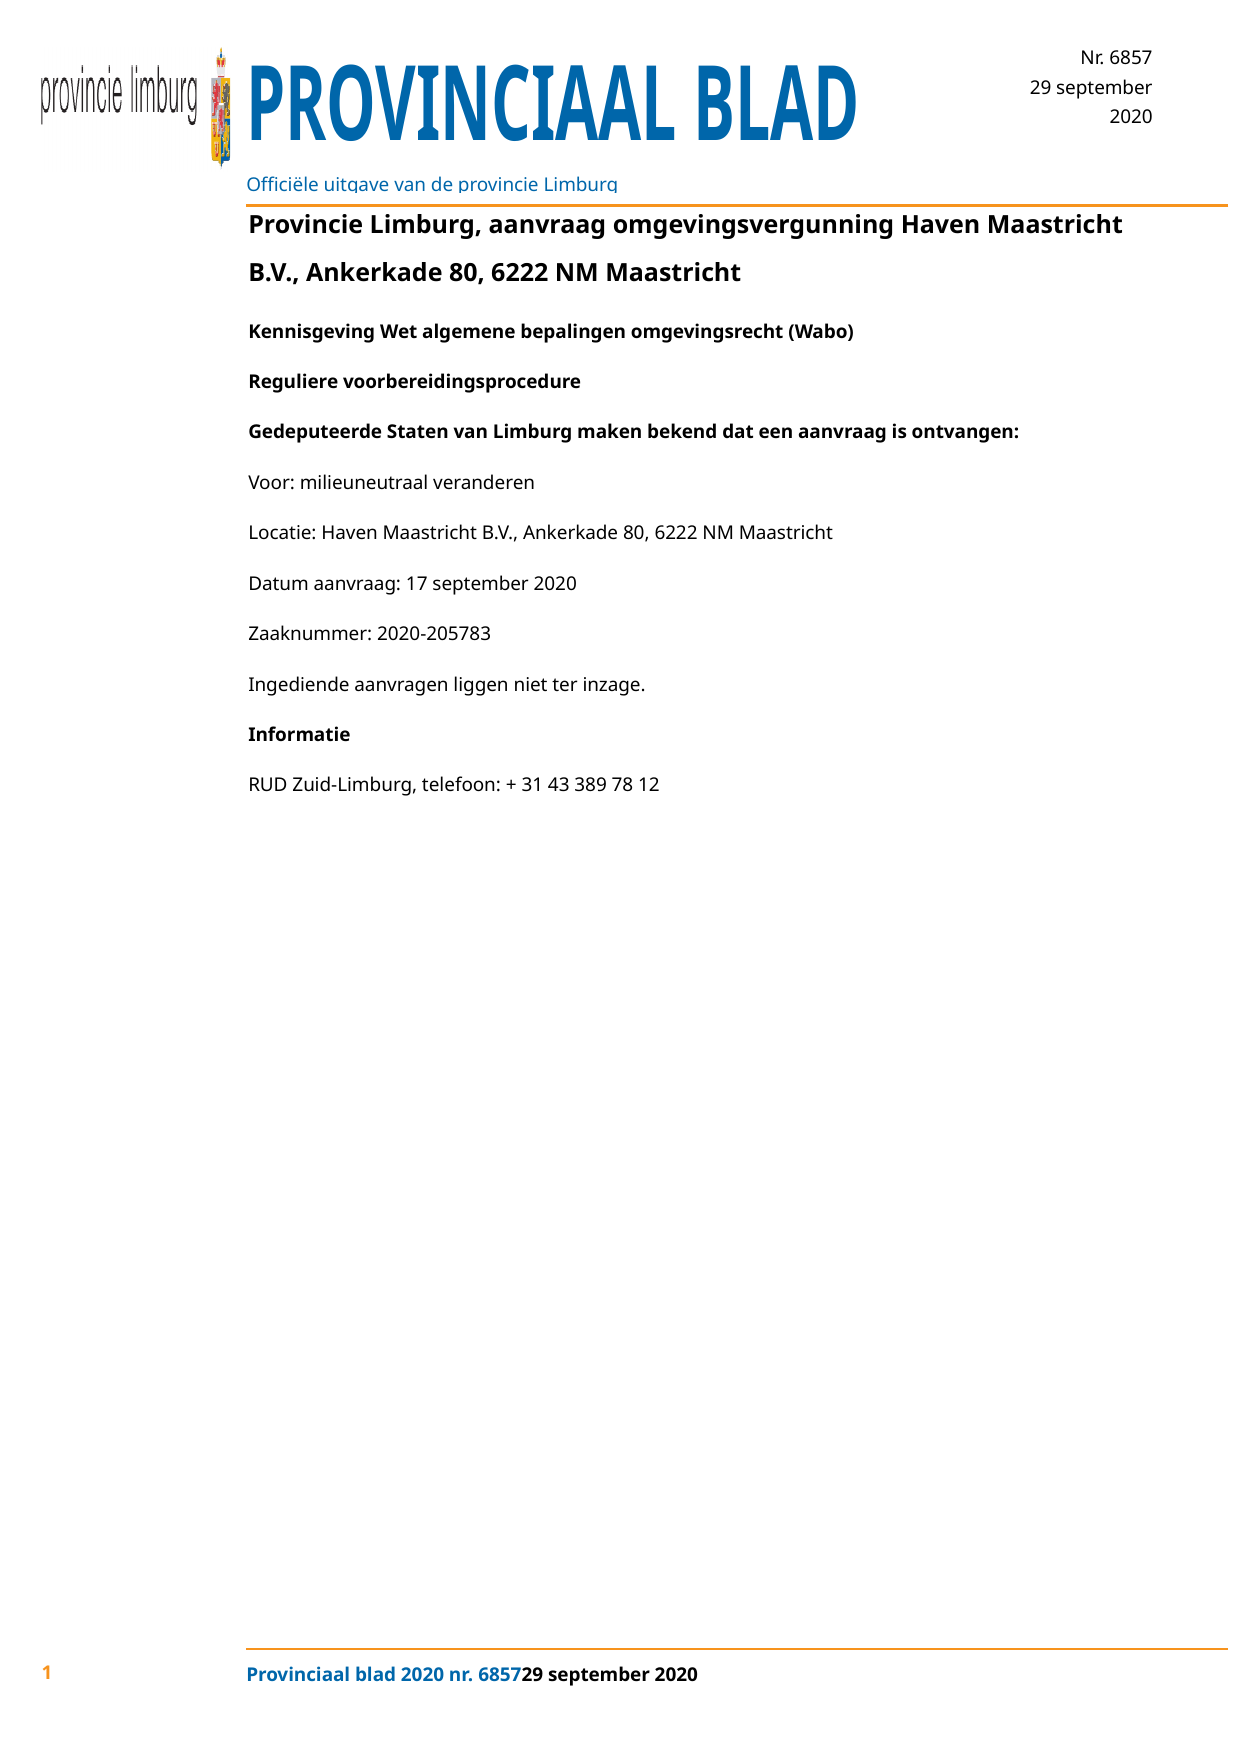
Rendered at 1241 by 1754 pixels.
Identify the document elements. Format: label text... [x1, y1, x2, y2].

text Zaaknummer: 2020-205783 [248, 620, 1152, 646]
text Reguliere voorbereidingsprocedure [248, 368, 1152, 394]
text Kennisgeving Wet algemene bepalingen omgevingsrecht (Wabo) [248, 318, 1152, 344]
text Locatie: Haven Maastricht B.V., Ankerkade 80, 6222 NM Maastricht [248, 519, 1152, 545]
text Informatie [248, 721, 1152, 747]
text Datum aanvraag: 17 september 2020 [248, 570, 1152, 596]
text RUD Zuid-Limburg, telefoon: + 31 43 389 78 12 [248, 772, 1152, 797]
text Gedeputeerde Staten van Limburg maken bekend dat een aanvraag is ontvangen: [248, 419, 1152, 444]
text Ingediende aanvragen liggen niet ter inzage. [248, 671, 1152, 697]
text Voor: milieuneutraal veranderen [248, 469, 1152, 495]
text Provincie Limburg, aanvraag omgevingsvergunning Haven Maastricht B.V., Ankerkade 80, 6222 NM Maastricht [248, 207, 1152, 288]
picture [41, 47, 231, 172]
